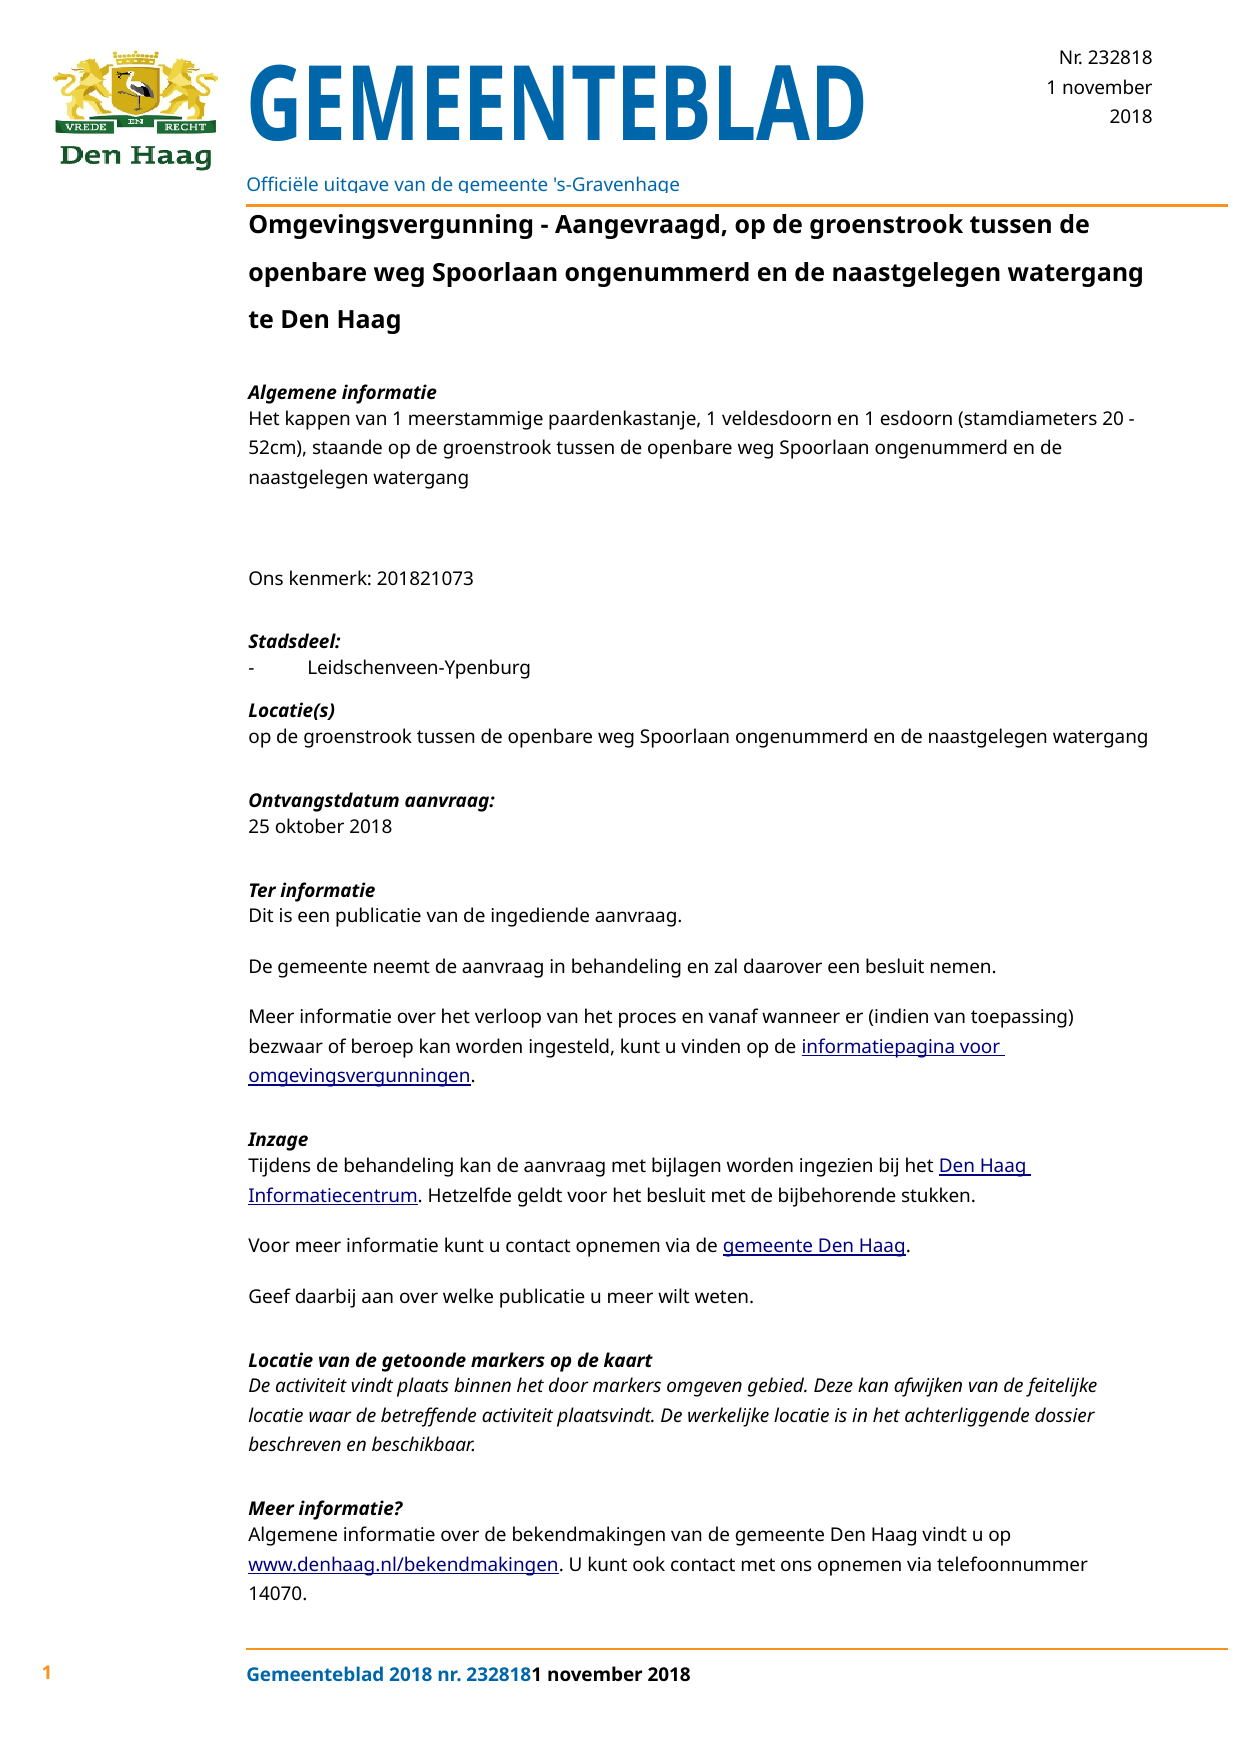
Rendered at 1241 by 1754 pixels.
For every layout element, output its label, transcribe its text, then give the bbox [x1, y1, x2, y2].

text 25 oktober 2018 [248, 813, 1152, 839]
text De gemeente neemt de aanvraag in behandeling en zal daarover een besluit nemen. [248, 953, 1152, 979]
text Meer informatie? [248, 1496, 1152, 1521]
list Leidschenveen-Ypenburg [248, 654, 1152, 680]
text Geef daarbij aan over welke publicatie u meer wilt weten. [248, 1283, 1152, 1308]
text Voor meer informatie kunt u contact opnemen via de gemeente Den Haag. [248, 1232, 1152, 1258]
text Algemene informatie [248, 379, 1152, 405]
text Stadsdeel: [248, 629, 1152, 654]
text De activiteit vindt plaats binnen het door markers omgeven gebied. Deze kan afwijken van de feitelijke locatie waar de betreffende activiteit plaatsvindt. De werkelijke locatie is in het achterliggende dossier beschreven en beschikbaar. [248, 1372, 1152, 1457]
text Algemene informatie over de bekendmakingen van de gemeente Den Haag vindt u op www.denhaag.nl/bekendmakingen. U kunt ook contact met ons opnemen via telefoonnummer 14070. [248, 1521, 1152, 1606]
text Inzage [248, 1127, 1152, 1152]
text Het kappen van 1 meerstammige paardenkastanje, 1 veldesdoorn en 1 esdoorn (stamdiameters 20 - 52cm), staande op de groenstrook tussen de openbare weg Spoorlaan ongenummerd en de naastgelegen watergang [248, 405, 1152, 490]
text Ons kenmerk: 201821073 [248, 565, 1152, 591]
picture [41, 47, 231, 172]
text Locatie(s) [248, 698, 1152, 723]
text Ter informatie [248, 877, 1152, 903]
text Dit is een publicatie van de ingediende aanvraag. [248, 903, 1152, 928]
text op de groenstrook tussen de openbare weg Spoorlaan ongenummerd en de naastgelegen watergang [248, 723, 1152, 749]
text Omgevingsvergunning - Aangevraagd, op de groenstrook tussen de openbare weg Spoorlaan ongenummerd en de naastgelegen watergang te Den Haag [248, 207, 1152, 336]
text Locatie van de getoonde markers op de kaart [248, 1347, 1152, 1372]
text Tijdens de behandeling kan de aanvraag met bijlagen worden ingezien bij het Den Haag Informatiecentrum. Hetzelfde geldt voor het besluit met de bijbehorende stukken. [248, 1152, 1152, 1208]
text Ontvangstdatum aanvraag: [248, 787, 1152, 813]
text Meer informatie over het verloop van het proces en vanaf wanneer er (indien van toepassing) bezwaar of beroep kan worden ingesteld, kunt u vinden op de informatiepagina voor omgevingsvergunningen. [248, 1003, 1152, 1088]
